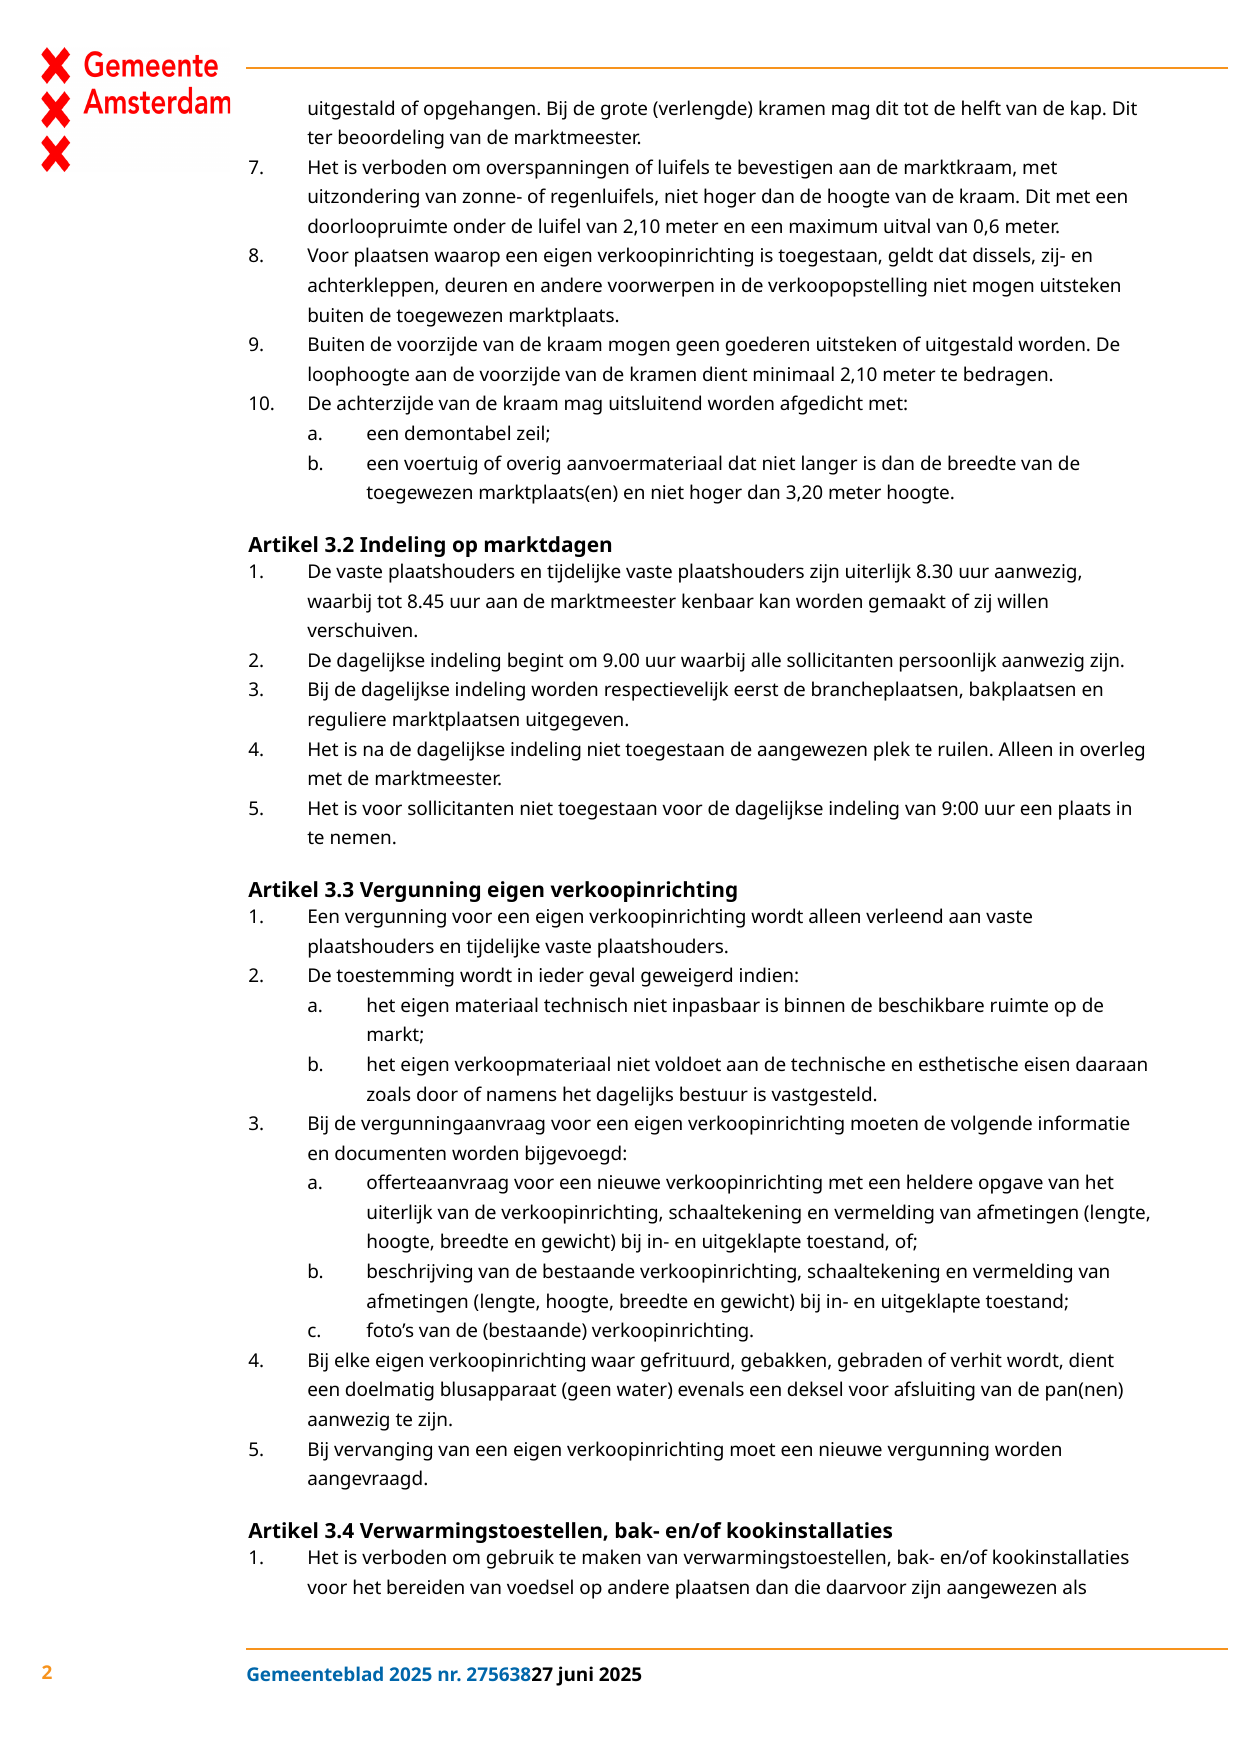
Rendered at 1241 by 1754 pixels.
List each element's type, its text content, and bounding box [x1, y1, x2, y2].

list De achterzijde van de kraam mag uitsluitend worden afgedicht met: [248, 391, 1152, 416]
list Het is verboden om overspanningen of luifels te bevestigen aan de marktkraam, met uitzondering van zonne- of regenluifels, niet hoger dan de hoogte van de kraam. Dit met een doorloopruimte onder de luifel van 2,10 meter en een maximum uitval van 0,6 meter. [248, 154, 1152, 239]
list Het is verboden om gebruik te maken van verwarmingstoestellen, bak- en/of kookinstallaties voor het bereiden van voedsel op andere plaatsen dan die daarvoor zijn aangewezen als [248, 1544, 1152, 1599]
text Artikel 3.2 Indeling op marktdagen [248, 530, 1152, 558]
list foto’s van de (bestaande) verkoopinrichting. [307, 1317, 1152, 1343]
list De toestemming wordt in ieder geval geweigerd indien: [248, 962, 1152, 988]
text Artikel 3.3 Vergunning eigen verkoopinrichting [248, 875, 1152, 903]
list Bij vervanging van een eigen verkoopinrichting moet een nieuwe vergunning worden aangevraagd. [248, 1436, 1152, 1491]
picture [41, 47, 231, 172]
list het eigen materiaal technisch niet inpasbaar is binnen de beschikbare ruimte op de markt; [307, 992, 1152, 1047]
list het eigen verkoopmateriaal niet voldoet aan de technische en esthetische eisen daaraan zoals door of namens het dagelijks bestuur is vastgesteld. [307, 1051, 1152, 1107]
list Bij de vergunningaanvraag voor een eigen verkoopinrichting moeten de volgende informatie en documenten worden bijgevoegd: [248, 1110, 1152, 1166]
text Artikel 3.4 Verwarmingstoestellen, bak- en/of kookinstallaties [248, 1516, 1152, 1544]
list Bij de dagelijkse indeling worden respectievelijk eerst de brancheplaatsen, bakplaatsen en reguliere marktplaatsen uitgegeven. [248, 677, 1152, 732]
list een voertuig of overig aanvoermateriaal dat niet langer is dan de breedte van de toegewezen marktplaats(en) en niet hoger dan 3,20 meter hoogte. [307, 450, 1152, 505]
list De vaste plaatshouders en tijdelijke vaste plaatshouders zijn uiterlijk 8.30 uur aanwezig, waarbij tot 8.45 uur aan de marktmeester kenbaar kan worden gemaakt of zij willen verschuiven. [248, 558, 1152, 643]
list Bij elke eigen verkoopinrichting waar gefrituurd, gebakken, gebraden of verhit wordt, dient een doelmatig blusapparaat (geen water) evenals een deksel voor afsluiting van de pan(nen) aanwezig te zijn. [248, 1347, 1152, 1432]
list De dagelijkse indeling begint om 9.00 uur waarbij alle sollicitanten persoonlijk aanwezig zijn. [248, 647, 1152, 673]
list Het is na de dagelijkse indeling niet toegestaan de aangewezen plek te ruilen. Alleen in overleg met de marktmeester. [248, 736, 1152, 791]
list een demontabel zeil; [307, 420, 1152, 446]
list Een vergunning voor een eigen verkoopinrichting wordt alleen verleend aan vaste plaatshouders en tijdelijke vaste plaatshouders. [248, 903, 1152, 959]
list Het is voor sollicitanten niet toegestaan voor de dagelijkse indeling van 9:00 uur een plaats in te nemen. [248, 795, 1152, 850]
list uitgestald of opgehangen. Bij de grote (verlengde) kramen mag dit tot de helft van de kap. Dit ter beoordeling van de marktmeester. [248, 95, 1152, 150]
list Buiten de voorzijde van de kraam mogen geen goederen uitsteken of uitgestald worden. De loophoogte aan de voorzijde van de kramen dient minimaal 2,10 meter te bedragen. [248, 331, 1152, 387]
list beschrijving van de bestaande verkoopinrichting, schaaltekening en vermelding van afmetingen (lengte, hoogte, breedte en gewicht) bij in- en uitgeklapte toestand; [307, 1258, 1152, 1314]
list Voor plaatsen waarop een eigen verkoopinrichting is toegestaan, geldt dat dissels, zij- en achterkleppen, deuren en andere voorwerpen in de verkoopopstelling niet mogen uitsteken buiten de toegewezen marktplaats. [248, 243, 1152, 328]
list offerteaanvraag voor een nieuwe verkoopinrichting met een heldere opgave van het uiterlijk van de verkoopinrichting, schaaltekening en vermelding van afmetingen (lengte, hoogte, breedte en gewicht) bij in- en uitgeklapte toestand, of; [307, 1169, 1152, 1254]
